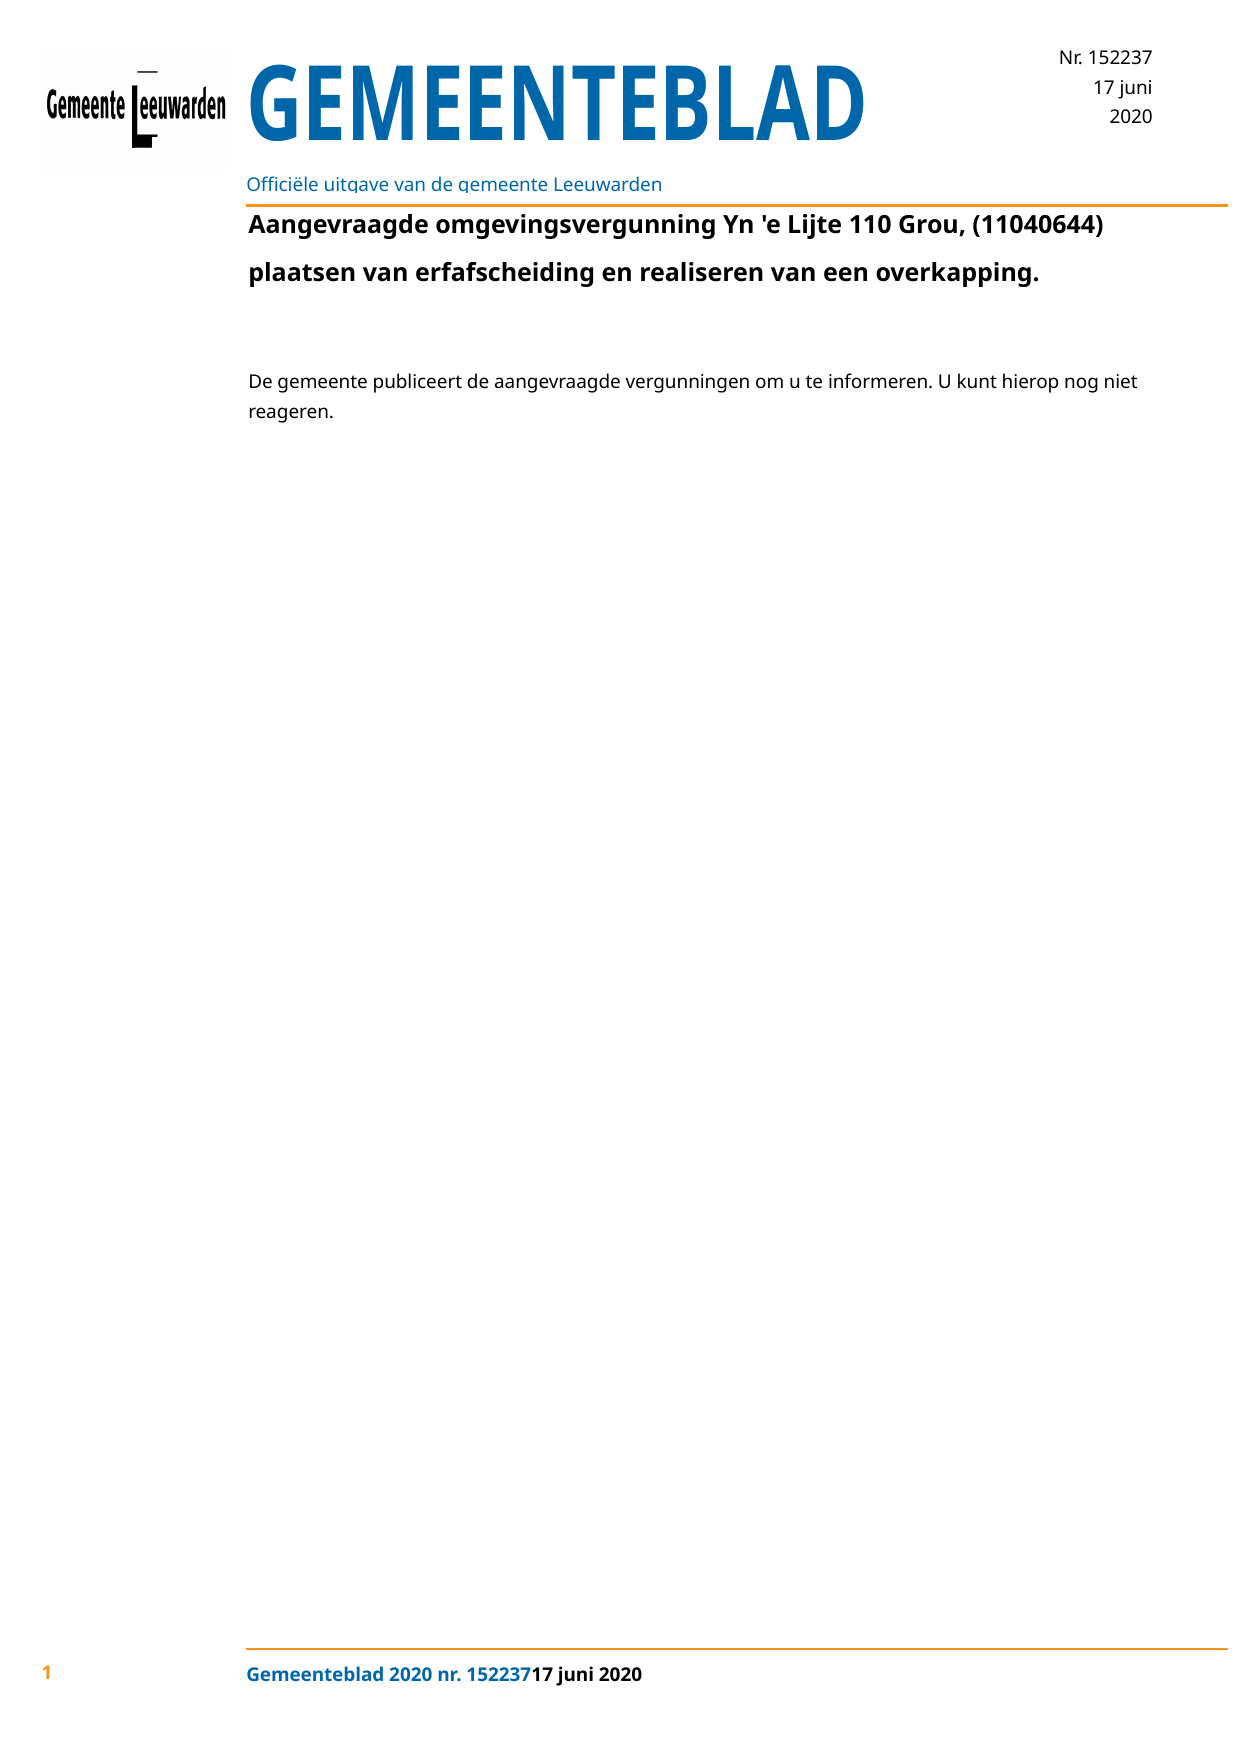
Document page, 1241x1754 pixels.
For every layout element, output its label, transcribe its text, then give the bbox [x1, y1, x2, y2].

picture [41, 47, 231, 172]
text De gemeente publiceert de aangevraagde vergunningen om u te informeren. U kunt hierop nog niet reageren. [248, 368, 1152, 424]
text Aangevraagde omgevingsvergunning Yn 'e Lijte 110 Grou, (11040644) plaatsen van erfafscheiding en realiseren van een overkapping. [248, 207, 1152, 288]
